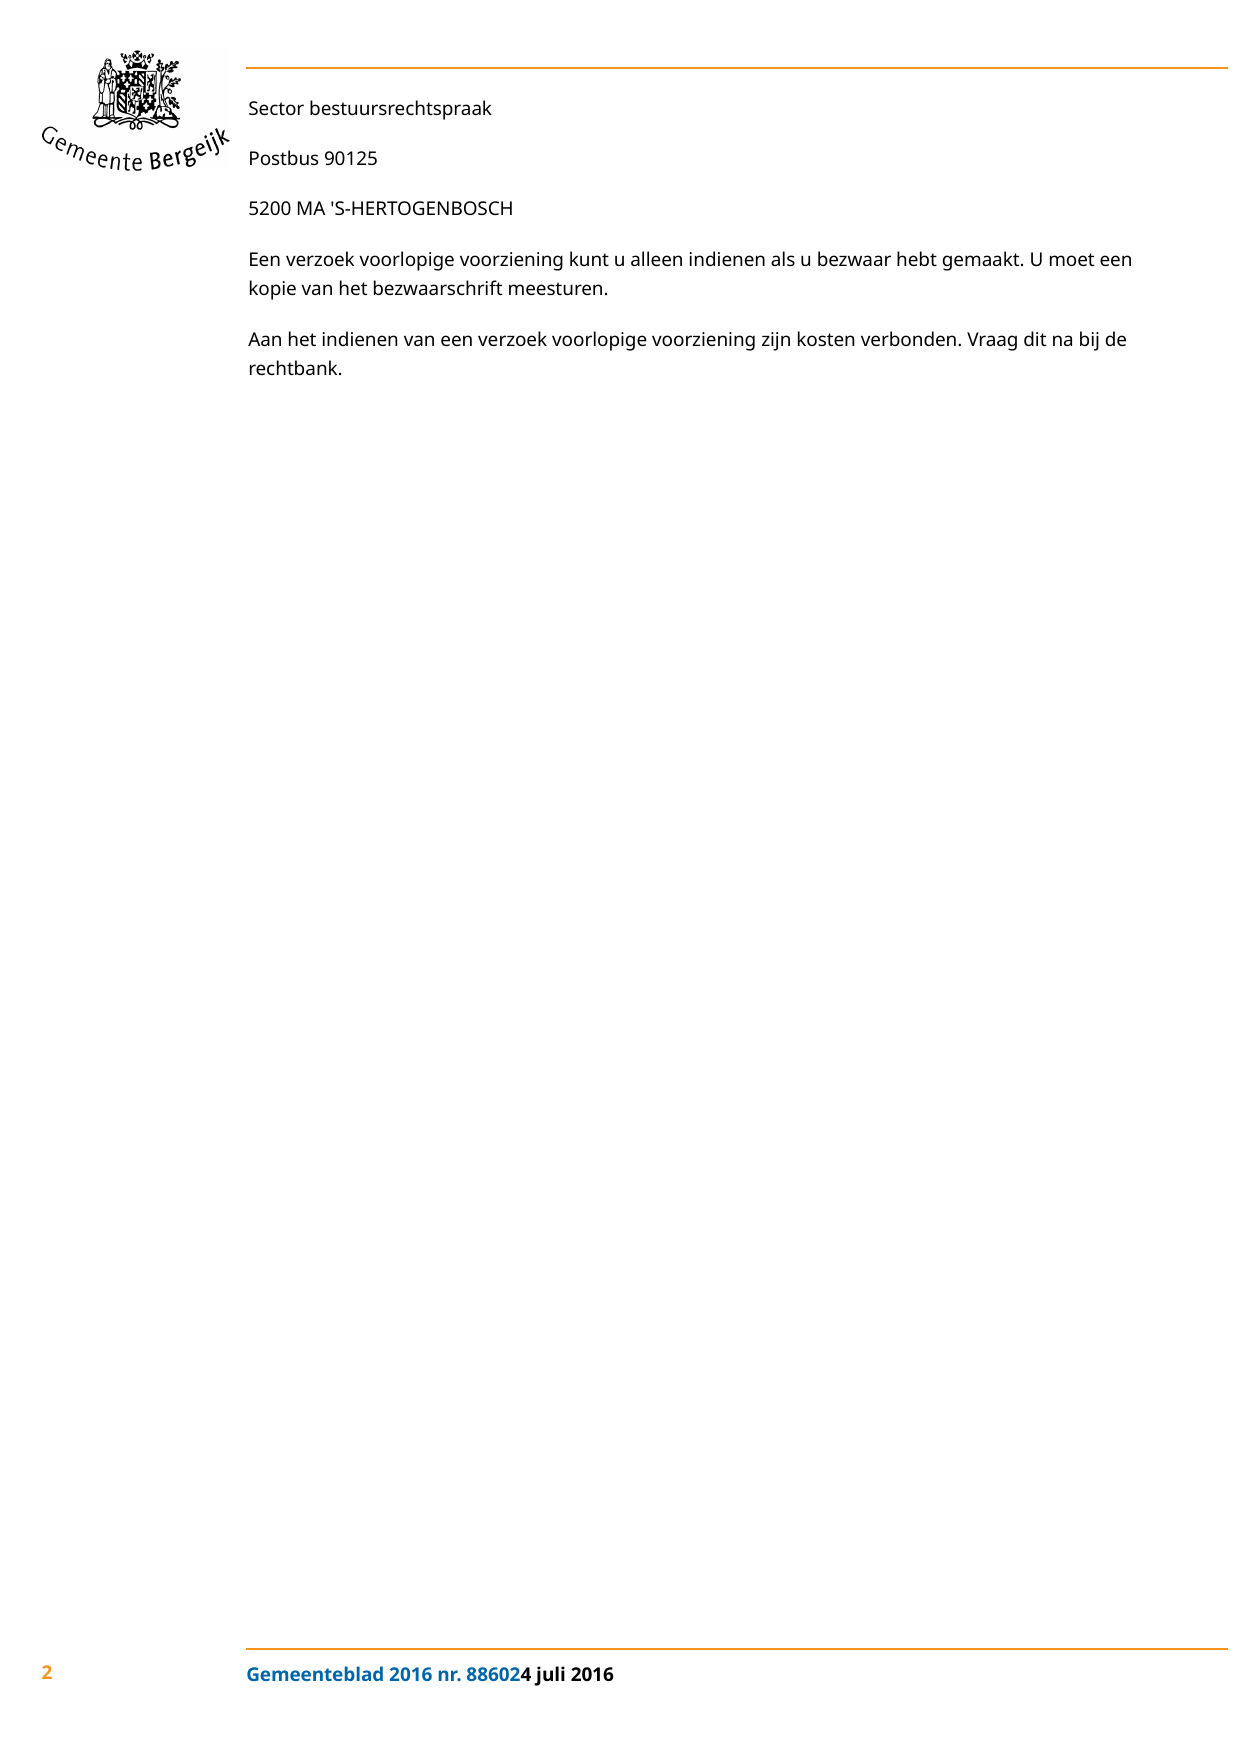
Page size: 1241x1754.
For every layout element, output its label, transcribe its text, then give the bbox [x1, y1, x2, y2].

picture [41, 47, 231, 172]
text Sector bestuursrechtspraak [248, 95, 1152, 121]
text 5200 MA 'S-HERTOGENBOSCH [248, 196, 1152, 221]
text Postbus 90125 [248, 145, 1152, 171]
text Aan het indienen van een verzoek voorlopige voorziening zijn kosten verbonden. Vraag dit na bij de rechtbank. [248, 326, 1152, 381]
text Een verzoek voorlopige voorziening kunt u alleen indienen als u bezwaar hebt gemaakt. U moet een kopie van het bezwaarschrift meesturen. [248, 246, 1152, 301]
